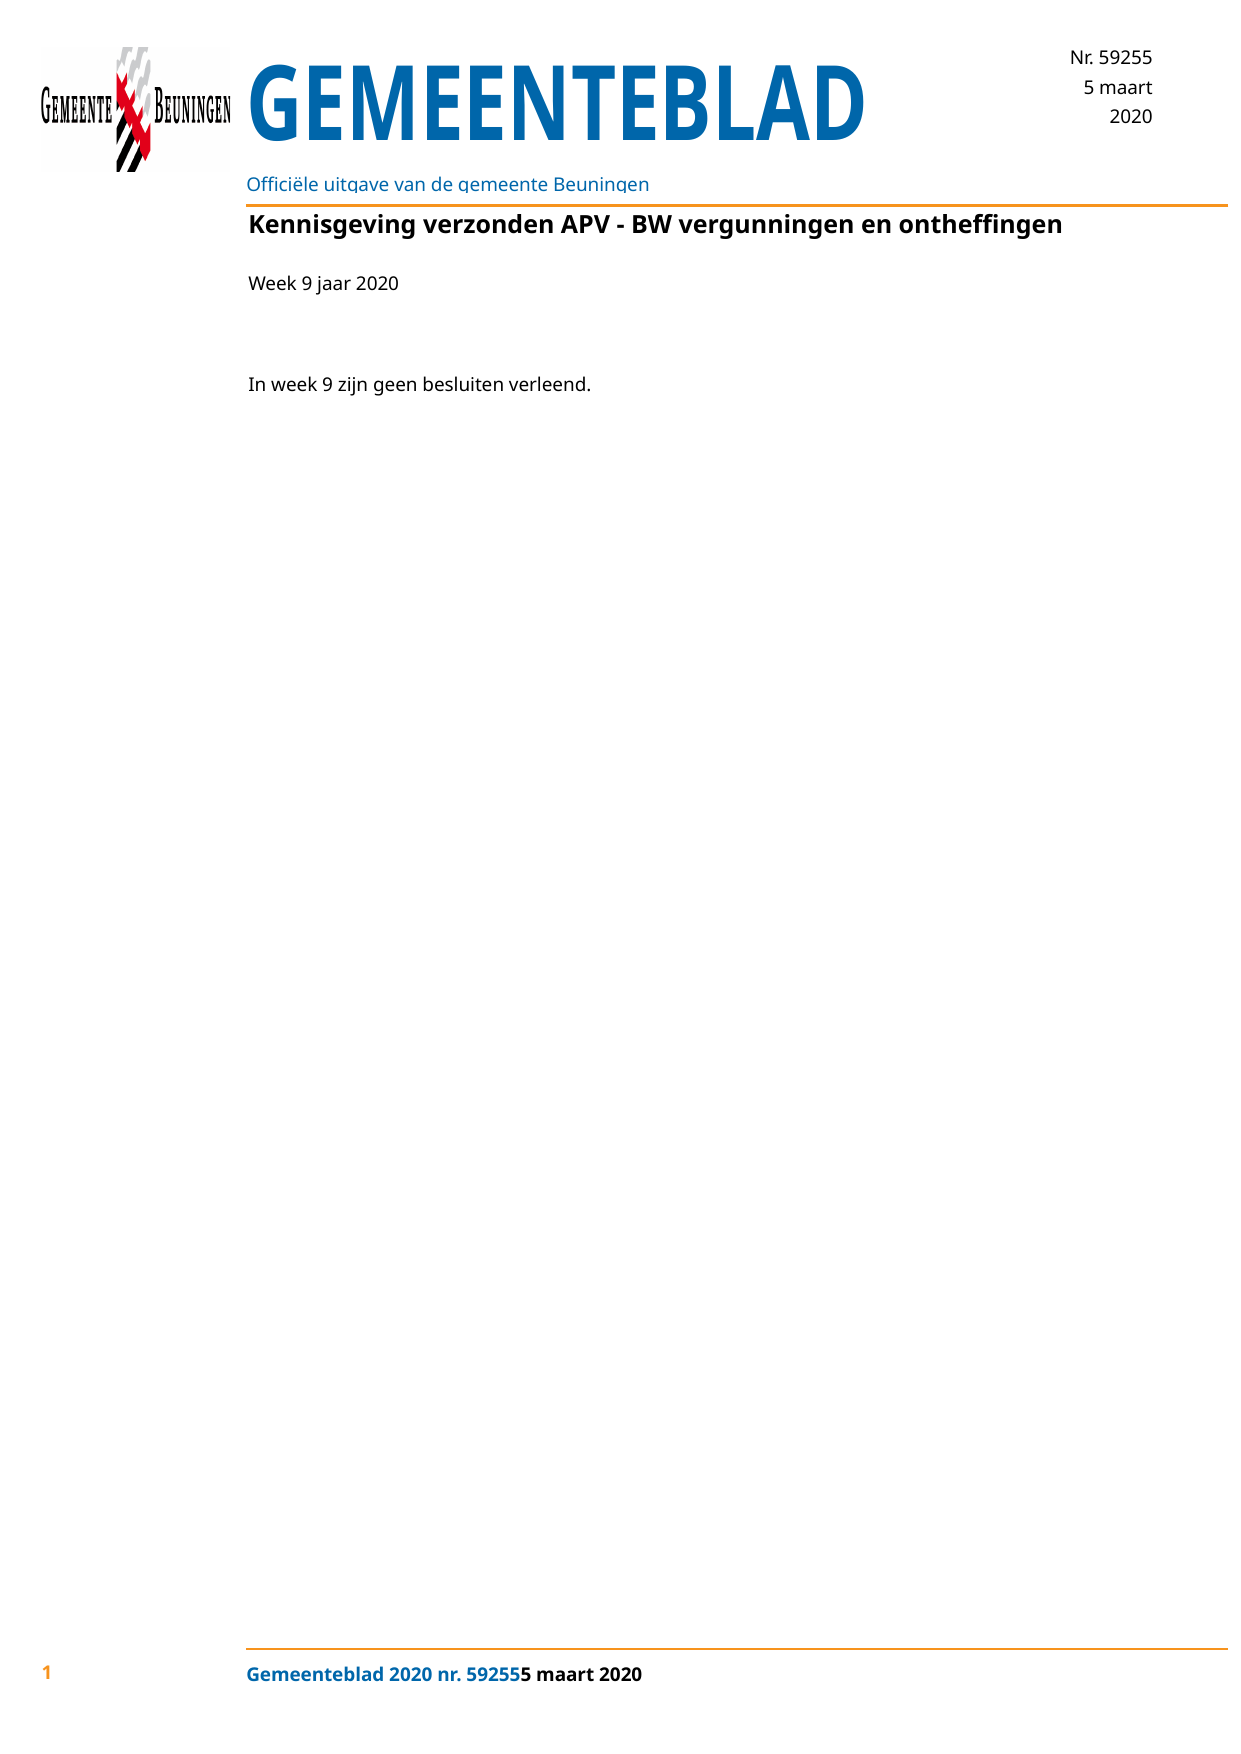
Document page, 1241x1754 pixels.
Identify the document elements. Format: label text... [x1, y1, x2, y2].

text Kennisgeving verzonden APV - BW vergunningen en ontheffingen [248, 207, 1152, 241]
text Week 9 jaar 2020 [248, 270, 1152, 296]
text In week 9 zijn geen besluiten verleend. [248, 371, 1152, 397]
picture [41, 47, 231, 172]
